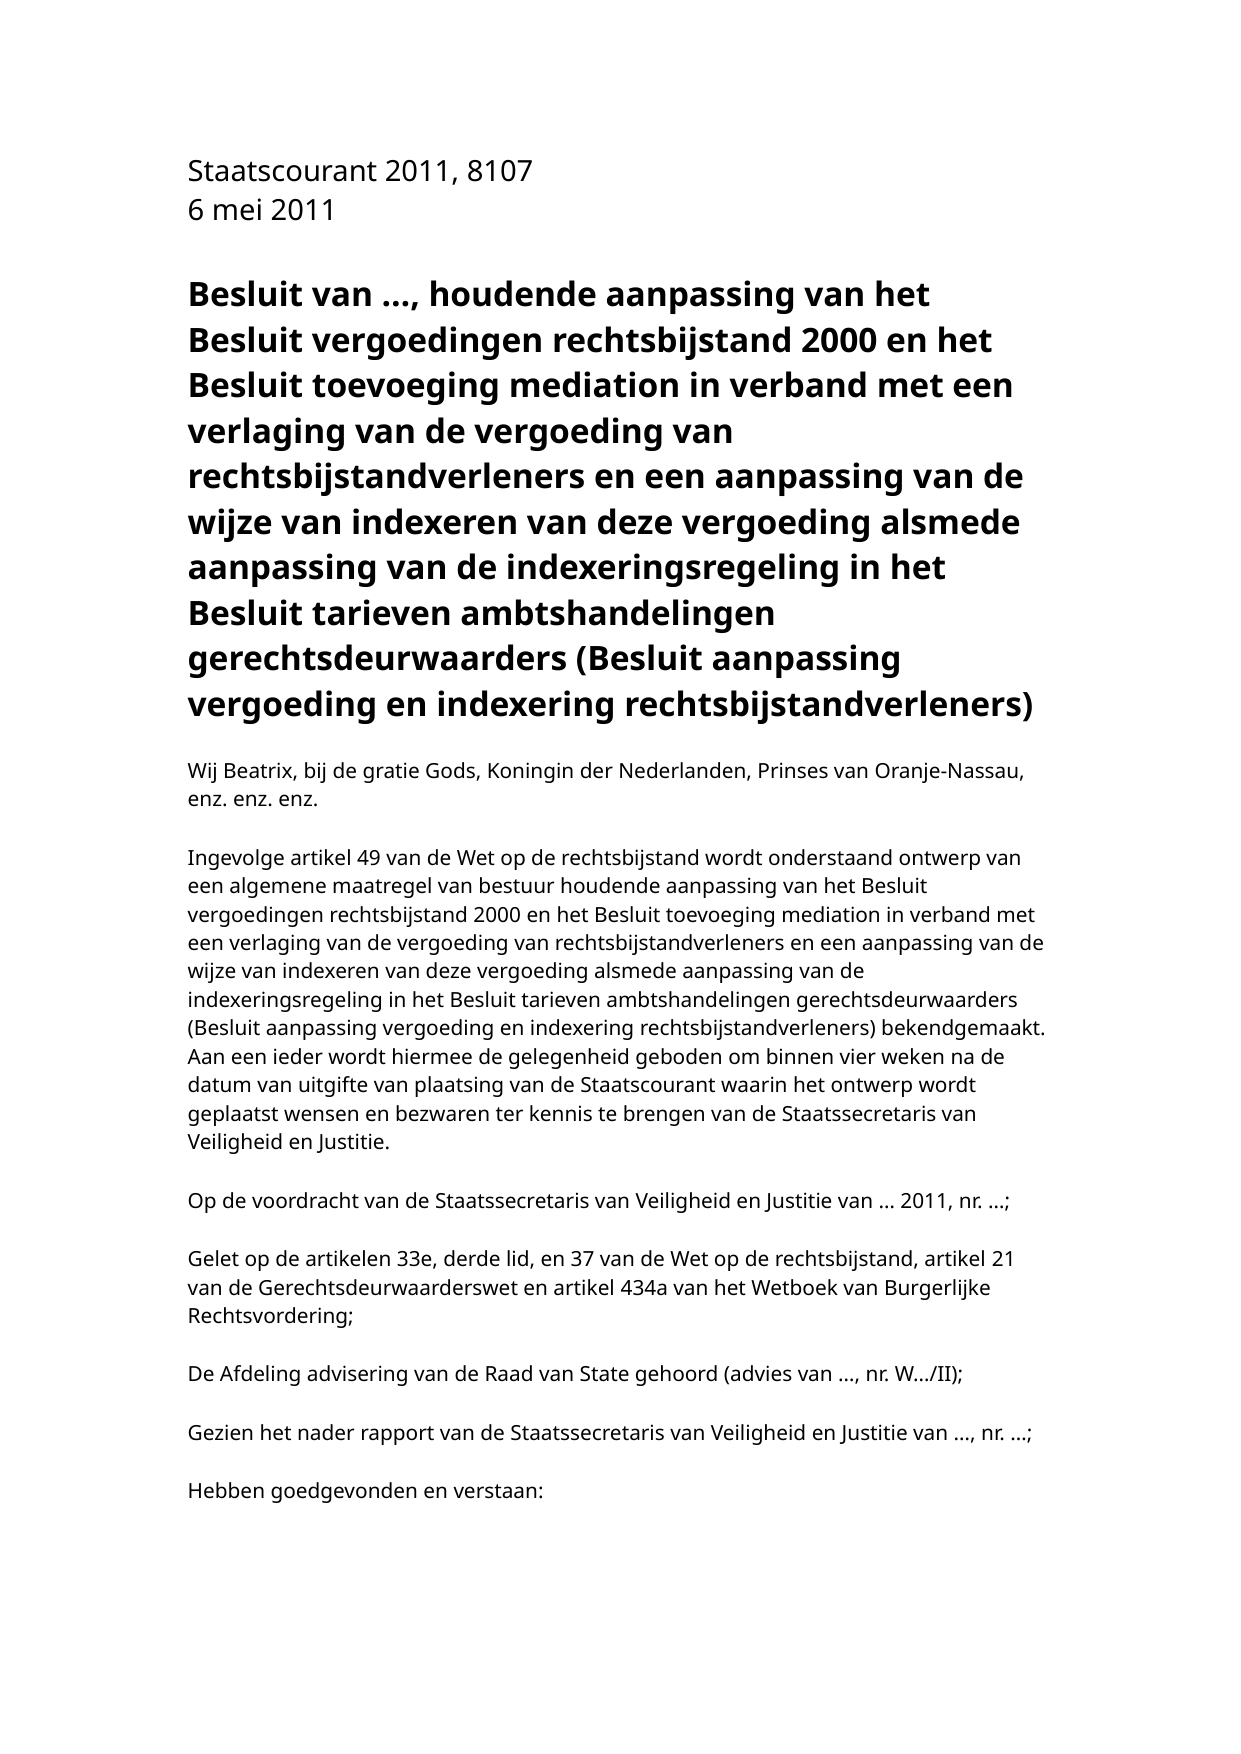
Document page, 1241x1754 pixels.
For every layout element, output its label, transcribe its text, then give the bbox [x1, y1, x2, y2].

text 6 mei 2011 [187, 190, 1053, 229]
text De Afdeling advisering van de Raad van State gehoord (advies van …, nr. W…/II); [187, 1359, 1053, 1388]
text Wij Beatrix, bij de gratie Gods, Koningin der Nederlanden, Prinses van Oranje-Nassau, enz. enz. enz. [187, 756, 1053, 813]
subtitle Besluit van …, houdende aanpassing van het Besluit vergoedingen rechtsbijstand 2000 en het Besluit toevoeging mediation in verband met een verlaging van de vergoeding van rechtsbijstandverleners en een aanpassing van de wijze van indexeren van deze vergoeding alsmede aanpassing van de indexeringsregeling in het Besluit tarieven ambtshandelingen gerechtsdeurwaarders (Besluit aanpassing vergoeding en indexering rechtsbijstandverleners) [187, 271, 1053, 726]
text Staatscourant 2011, 8107 [187, 150, 1053, 190]
text Gelet op de artikelen 33e, derde lid, en 37 van de Wet op de rechtsbijstand, artikel 21 van de Gerechtsdeurwaarderswet en artikel 434a van het Wetboek van Burgerlijke Rechtsvordering; [187, 1244, 1053, 1329]
text Ingevolge artikel 49 van de Wet op de rechtsbijstand wordt onderstaand ontwerp van een algemene maatregel van bestuur houdende aanpassing van het Besluit vergoedingen rechtsbijstand 2000 en het Besluit toevoeging mediation in verband met een verlaging van de vergoeding van rechtsbijstandverleners en een aanpassing van de wijze van indexeren van deze vergoeding alsmede aanpassing van de indexeringsregeling in het Besluit tarieven ambtshandelingen gerechtsdeurwaarders (Besluit aanpassing vergoeding en indexering rechtsbijstandverleners) bekendgemaakt. Aan een ieder wordt hiermee de gelegenheid geboden om binnen vier weken na de datum van uitgifte van plaatsing van de Staatscourant waarin het ontwerp wordt geplaatst wensen en bezwaren ter kennis te brengen van de Staatssecretaris van Veiligheid en Justitie. [187, 843, 1053, 1156]
text Op de voordracht van de Staatssecretaris van Veiligheid en Justitie van … 2011, nr. …; [187, 1186, 1053, 1214]
text Gezien het nader rapport van de Staatssecretaris van Veiligheid en Justitie van …, nr. …; [187, 1418, 1053, 1446]
text Hebben goedgevonden en verstaan: [187, 1476, 1053, 1505]
